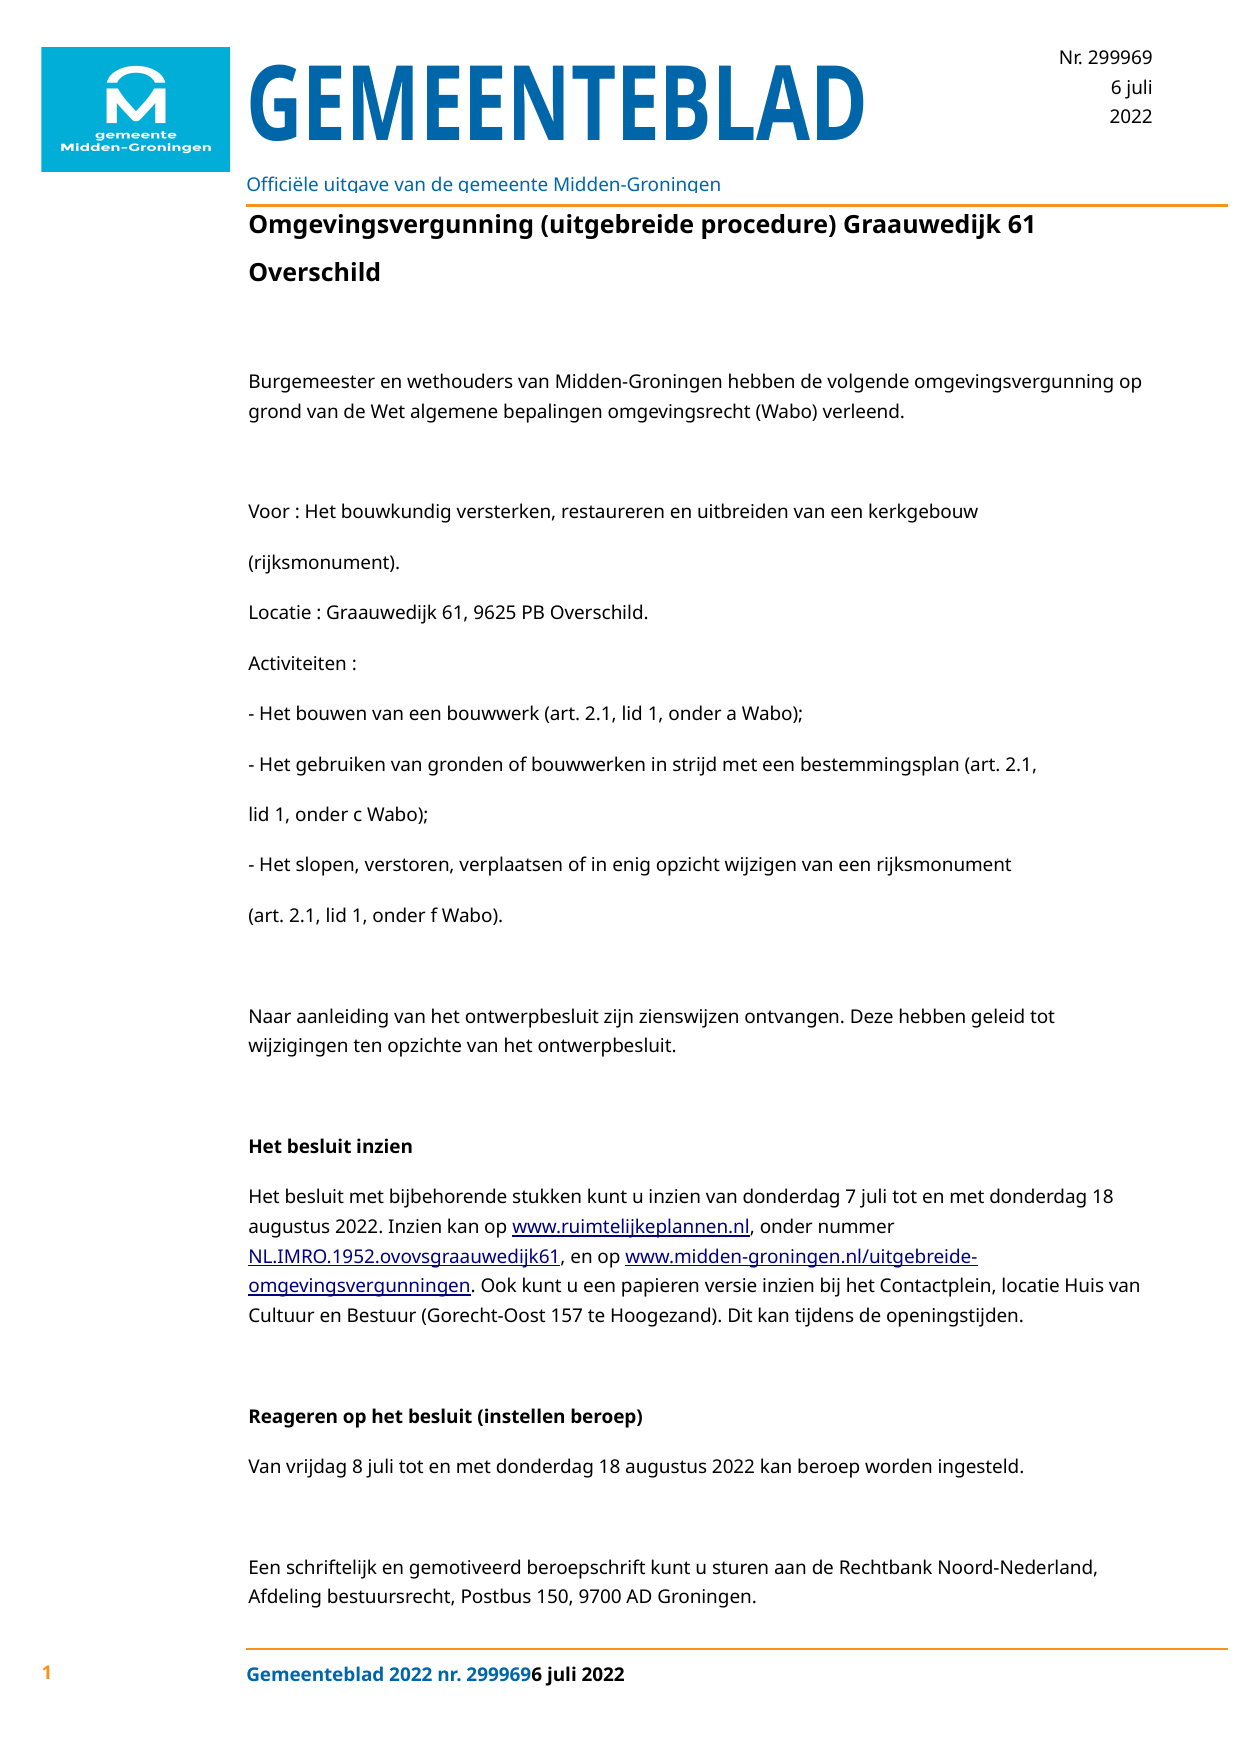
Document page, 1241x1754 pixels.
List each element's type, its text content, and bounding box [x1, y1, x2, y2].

picture [184, 146, 190, 153]
text (art. 2.1, lid 1, onder f Wabo). [248, 902, 1152, 928]
picture [107, 89, 165, 122]
text lid 1, onder c Wabo); [248, 801, 1152, 827]
text Voor : Het bouwkundig versterken, restaureren en uitbreiden van een kerkgebouw [248, 499, 1152, 524]
text Activiteiten : [248, 650, 1152, 676]
text Een schriftelijk en gemotiveerd beroepschrift kunt u sturen aan de Rechtbank Noord-Nederland, Afdeling bestuursrecht, Postbus 150, 9700 AD Groningen. [248, 1554, 1152, 1609]
text Locatie : Graauwedijk 61, 9625 PB Overschild. [248, 599, 1152, 625]
text - Het gebruiken van gronden of bouwwerken in strijd met een bestemmingsplan (art. 2.1, [248, 751, 1152, 777]
text Het besluit met bijbehorende stukken kunt u inzien van donderdag 7 juli tot en met donderdag 18 augustus 2022. Inzien kan op www.ruimtelijkeplannen.nl, onder nummer NL.IMRO.1952.ovovsgraauwedijk61, en op www.midden-groningen.nl/uitgebreide-omgevingsvergunningen. Ook kunt u een papieren versie inzien bij het Contactplein, locatie Huis van Cultuur en Bestuur (Gorecht-Oost 157 te Hoogezand). Dit kan tijdens de openingstijden. [248, 1184, 1152, 1328]
text - Het bouwen van een bouwwerk (art. 2.1, lid 1, onder a Wabo); [248, 700, 1152, 726]
text - Het slopen, verstoren, verplaatsen of in enig opzicht wijzigen van een rijksmonument [248, 852, 1152, 877]
text Burgemeester en wethouders van Midden-Groningen hebben de volgende omgevingsvergunning op grond van de Wet algemene bepalingen omgevingsrecht (Wabo) verleend. [248, 368, 1152, 424]
text Naar aanleiding van het ontwerpbesluit zijn zienswijzen ontvangen. Deze hebben geleid tot wijzigingen ten opzichte van het ontwerpbesluit. [248, 1003, 1152, 1058]
text Van vrijdag 8 juli tot en met donderdag 18 augustus 2022 kan beroep worden ingesteld. [248, 1453, 1152, 1479]
text Reageren op het besluit (instellen beroep) [248, 1403, 1152, 1429]
picture [108, 66, 164, 82]
text Omgevingsvergunning (uitgebreide procedure) Graauwedijk 61 Overschild [248, 207, 1152, 288]
text (rijksmonument). [248, 549, 1152, 575]
text Het besluit inzien [248, 1133, 1152, 1159]
